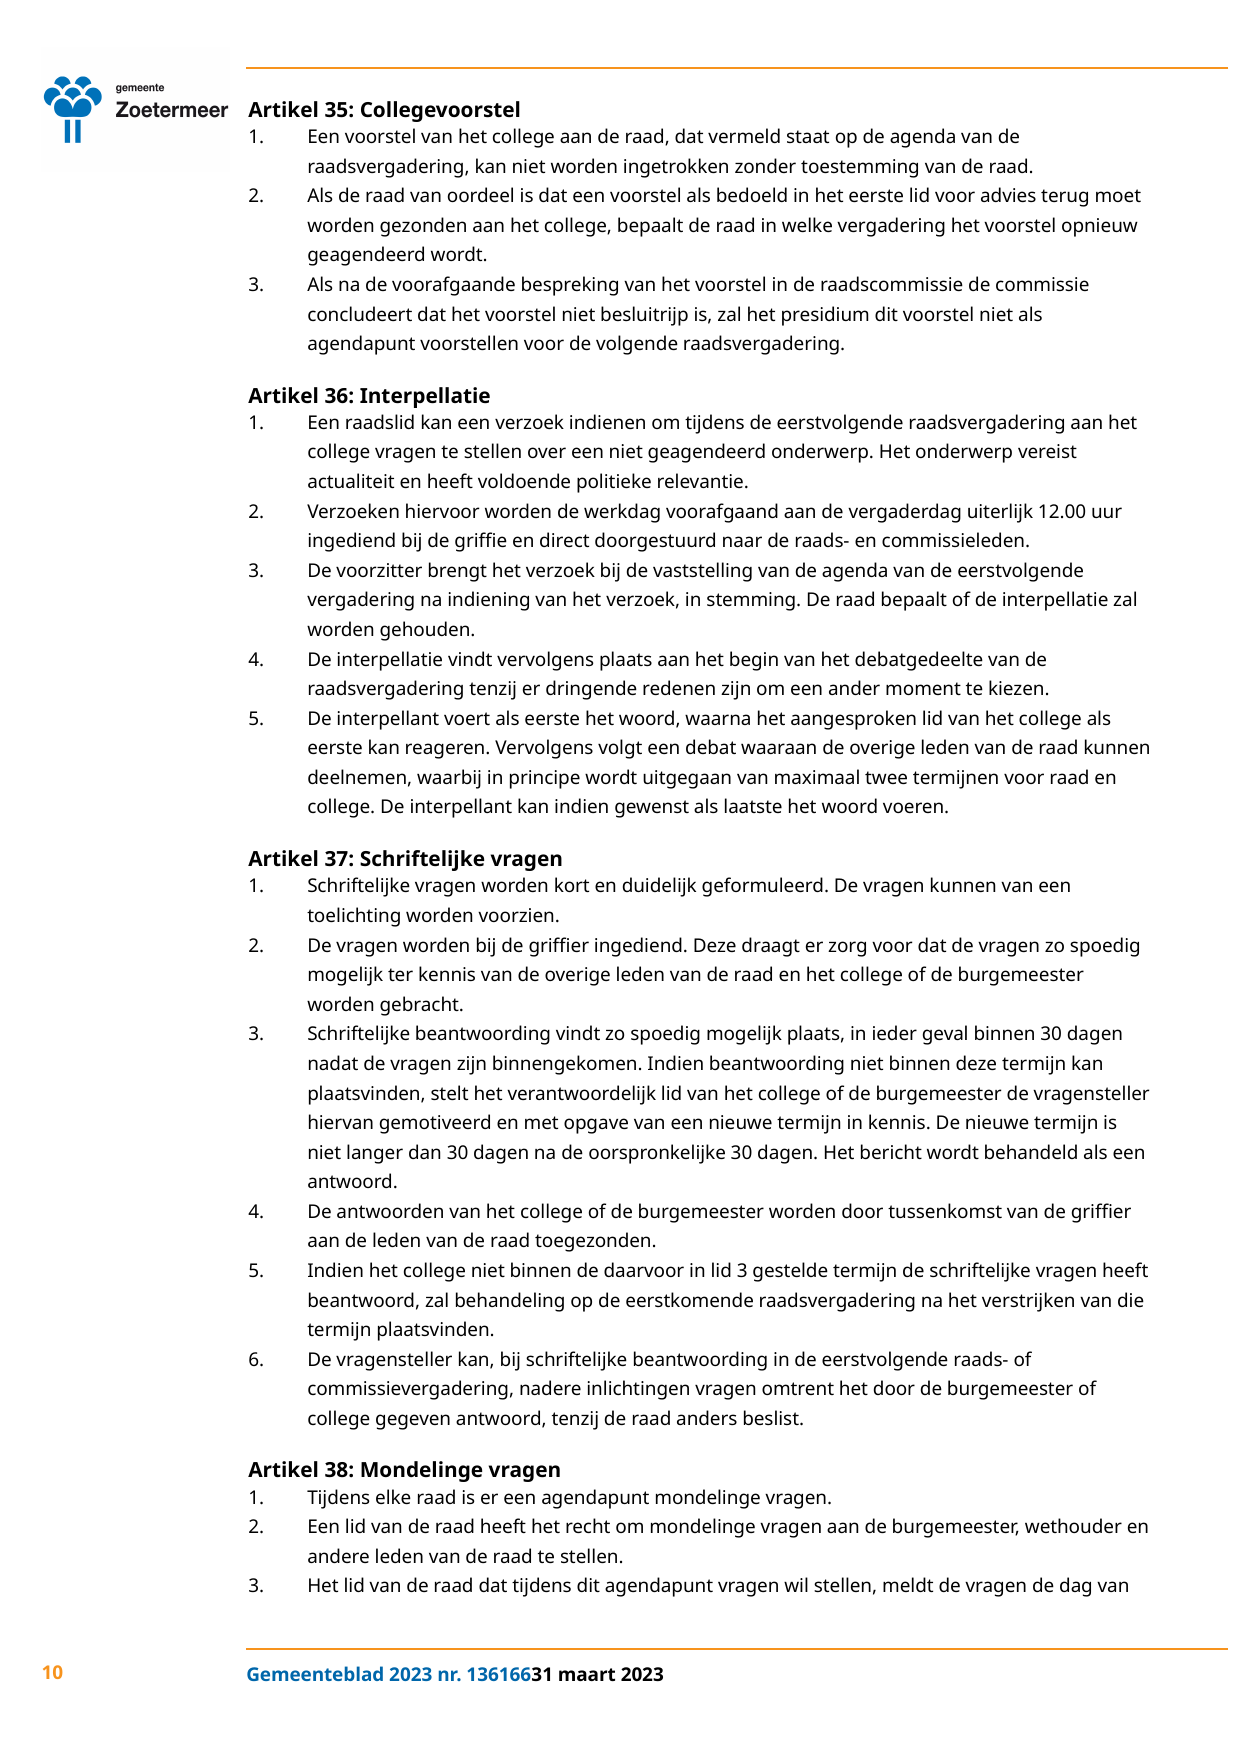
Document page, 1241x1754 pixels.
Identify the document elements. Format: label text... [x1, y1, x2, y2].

list Als na de voorafgaande bespreking van het voorstel in de raadscommissie de commissie concludeert dat het voorstel niet besluitrijp is, zal het presidium dit voorstel niet als agendapunt voorstellen voor de volgende raadsvergadering. [248, 271, 1152, 356]
picture [41, 47, 231, 172]
text Artikel 35: Collegevoorstel [248, 95, 1152, 123]
list Een lid van de raad heeft het recht om mondelinge vragen aan de burgemeester, wethouder en andere leden van de raad te stellen. [248, 1513, 1152, 1569]
list Tijdens elke raad is er een agendapunt mondelinge vragen. [248, 1484, 1152, 1510]
list De antwoorden van het college of de burgemeester worden door tussenkomst van de griffier aan de leden van de raad toegezonden. [248, 1198, 1152, 1253]
text Artikel 37: Schriftelijke vragen [248, 844, 1152, 873]
list De vragensteller kan, bij schriftelijke beantwoording in de eerstvolgende raads- of commissievergadering, nadere inlichtingen vragen omtrent het door de burgemeester of college gegeven antwoord, tenzij de raad anders beslist. [248, 1346, 1152, 1431]
list Als de raad van oordeel is dat een voorstel als bedoeld in het eerste lid voor advies terug moet worden gezonden aan het college, bepaalt de raad in welke vergadering het voorstel opnieuw geagendeerd wordt. [248, 182, 1152, 267]
list De interpellatie vindt vervolgens plaats aan het begin van het debatgedeelte van de raadsvergadering tenzij er dringende redenen zijn om een ander moment te kiezen. [248, 646, 1152, 701]
list Indien het college niet binnen de daarvoor in lid 3 gestelde termijn de schriftelijke vragen heeft beantwoord, zal behandeling op de eerstkomende raadsvergadering na het verstrijken van die termijn plaatsvinden. [248, 1257, 1152, 1342]
list Een raadslid kan een verzoek indienen om tijdens de eerstvolgende raadsvergadering aan het college vragen te stellen over een niet geagendeerd onderwerp. Het onderwerp vereist actualiteit en heeft voldoende politieke relevantie. [248, 409, 1152, 494]
text Artikel 36: Interpellatie [248, 381, 1152, 409]
text Artikel 38: Mondelinge vragen [248, 1456, 1152, 1484]
list Het lid van de raad dat tijdens dit agendapunt vragen wil stellen, meldt de vragen de dag van [248, 1573, 1152, 1598]
list Schriftelijke vragen worden kort en duidelijk geformuleerd. De vragen kunnen van een toelichting worden voorzien. [248, 873, 1152, 928]
list De voorzitter brengt het verzoek bij de vaststelling van de agenda van de eerstvolgende vergadering na indiening van het verzoek, in stemming. De raad bepaalt of de interpellatie zal worden gehouden. [248, 557, 1152, 642]
list Verzoeken hiervoor worden de werkdag voorafgaand aan de vergaderdag uiterlijk 12.00 uur ingediend bij de griffie en direct doorgestuurd naar de raads- en commissieleden. [248, 498, 1152, 553]
list Een voorstel van het college aan de raad, dat vermeld staat op de agenda van de raadsvergadering, kan niet worden ingetrokken zonder toestemming van de raad. [248, 123, 1152, 178]
list Schriftelijke beantwoording vindt zo spoedig mogelijk plaats, in ieder geval binnen 30 dagen nadat de vragen zijn binnengekomen. Indien beantwoording niet binnen deze termijn kan plaatsvinden, stelt het verantwoordelijk lid van het college of de burgemeester de vragensteller hiervan gemotiveerd en met opgave van een nieuwe termijn in kennis. De nieuwe termijn is niet langer dan 30 dagen na de oorspronkelijke 30 dagen. Het bericht wordt behandeld als een antwoord. [248, 1021, 1152, 1194]
list De vragen worden bij de griffier ingediend. Deze draagt er zorg voor dat de vragen zo spoedig mogelijk ter kennis van de overige leden van de raad en het college of de burgemeester worden gebracht. [248, 932, 1152, 1017]
list De interpellant voert als eerste het woord, waarna het aangesproken lid van het college als eerste kan reageren. Vervolgens volgt een debat waaraan de overige leden van de raad kunnen deelnemen, waarbij in principe wordt uitgegaan van maximaal twee termijnen voor raad en college. De interpellant kan indien gewenst als laatste het woord voeren. [248, 705, 1152, 819]
